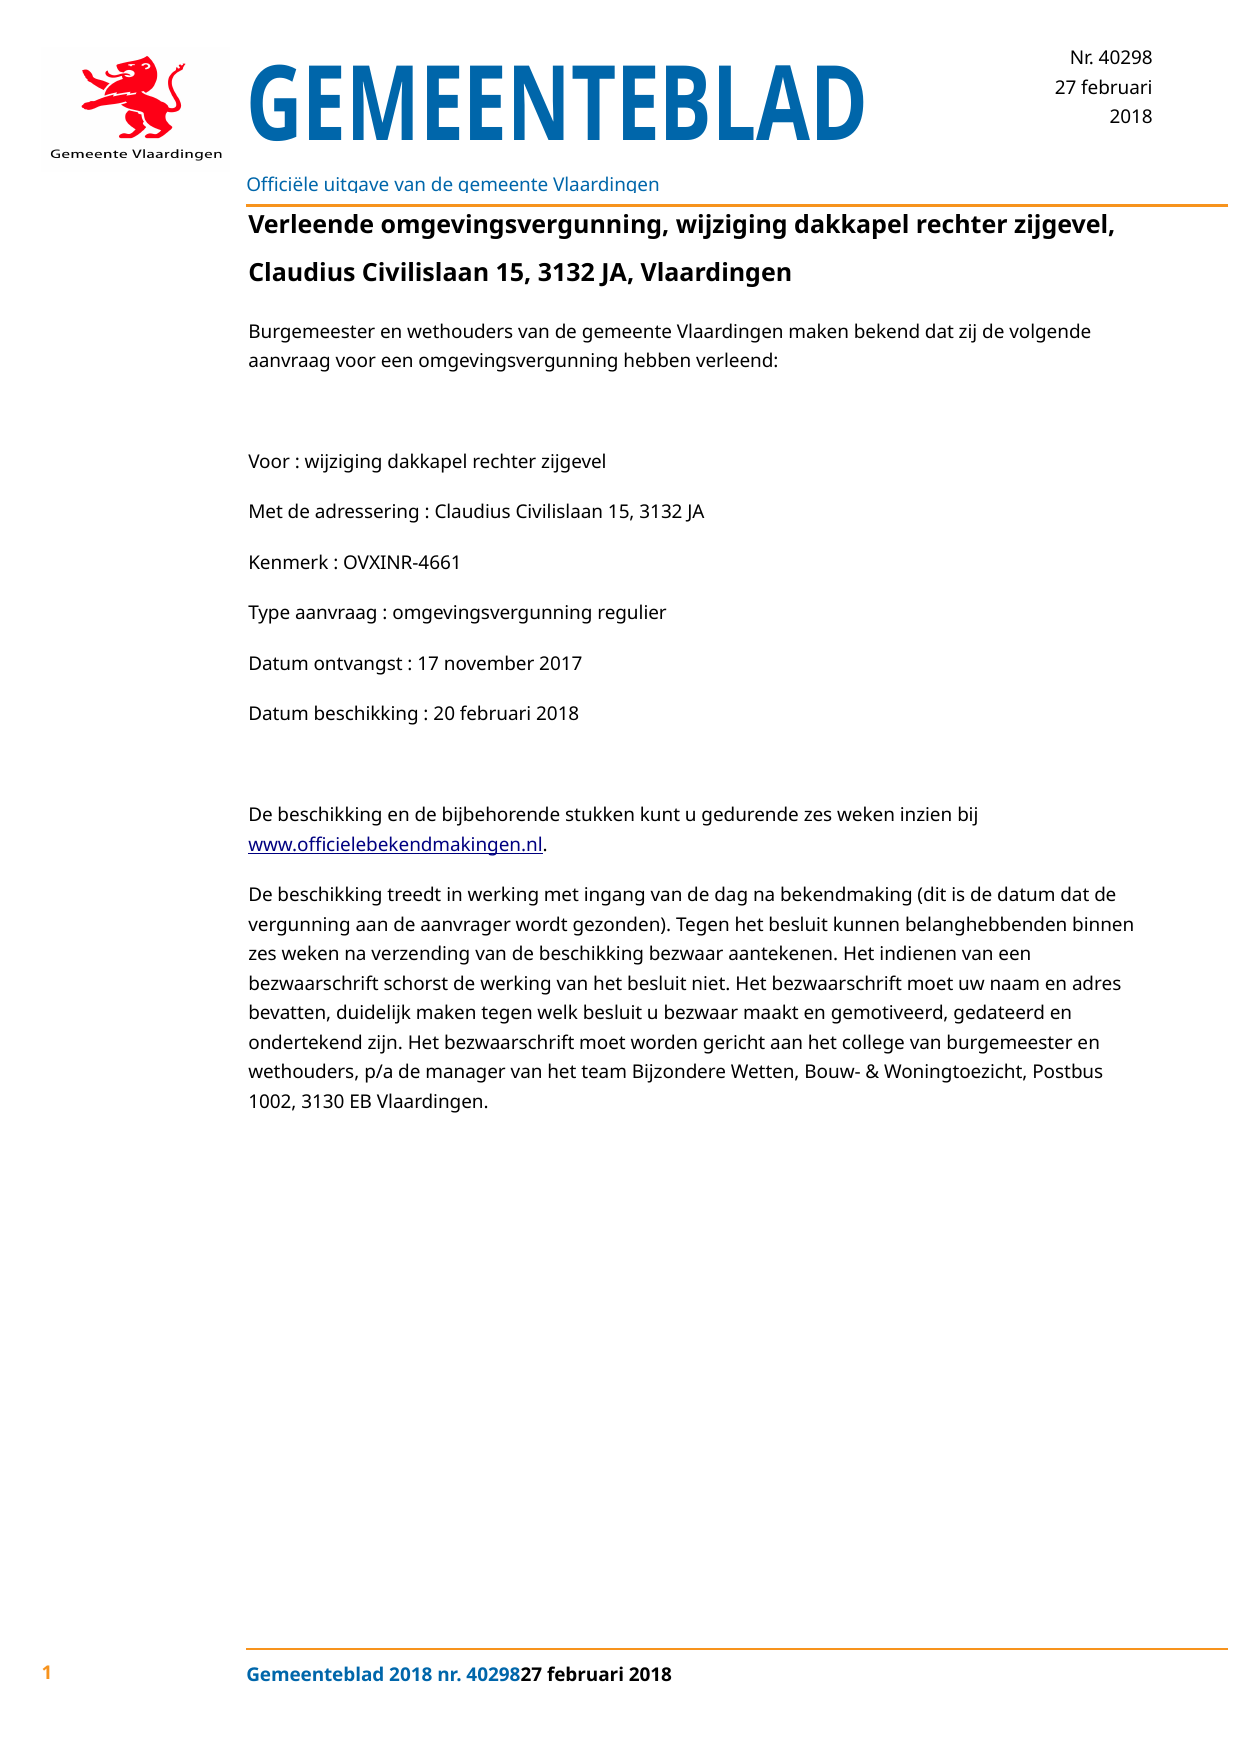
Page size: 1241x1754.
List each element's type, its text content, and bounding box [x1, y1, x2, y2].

text Met de adressering : Claudius Civilislaan 15, 3132 JA [248, 499, 1152, 524]
text Burgemeester en wethouders van de gemeente Vlaardingen maken bekend dat zij de volgende aanvraag voor een omgevingsvergunning hebben verleend: [248, 318, 1152, 373]
text De beschikking treedt in werking met ingang van de dag na bekendmaking (dit is de datum dat de vergunning aan de aanvrager wordt gezonden). Tegen het besluit kunnen belanghebbenden binnen zes weken na verzending van de beschikking bezwaar aantekenen. Het indienen van een bezwaarschrift schorst de werking van het besluit niet. Het bezwaarschrift moet uw naam en adres bevatten, duidelijk maken tegen welk besluit u bezwaar maakt en gemotiveerd, gedateerd en ondertekend zijn. Het bezwaarschrift moet worden gericht aan het college van burgemeester en wethouders, p/a de manager van het team Bijzondere Wetten, Bouw- & Woningtoezicht, Postbus 1002, 3130 EB Vlaardingen. [248, 881, 1152, 1114]
picture [41, 47, 231, 172]
text Kenmerk : OVXINR-4661 [248, 549, 1152, 575]
text Datum ontvangst : 17 november 2017 [248, 650, 1152, 676]
text De beschikking en de bijbehorende stukken kunt u gedurende zes weken inzien bij www.officielebekendmakingen.nl. [248, 801, 1152, 857]
text Type aanvraag : omgevingsvergunning regulier [248, 599, 1152, 625]
text Datum beschikking : 20 februari 2018 [248, 700, 1152, 726]
text Verleende omgevingsvergunning, wijziging dakkapel rechter zijgevel, Claudius Civilislaan 15, 3132 JA, Vlaardingen [248, 207, 1152, 288]
text Voor : wijziging dakkapel rechter zijgevel [248, 448, 1152, 474]
